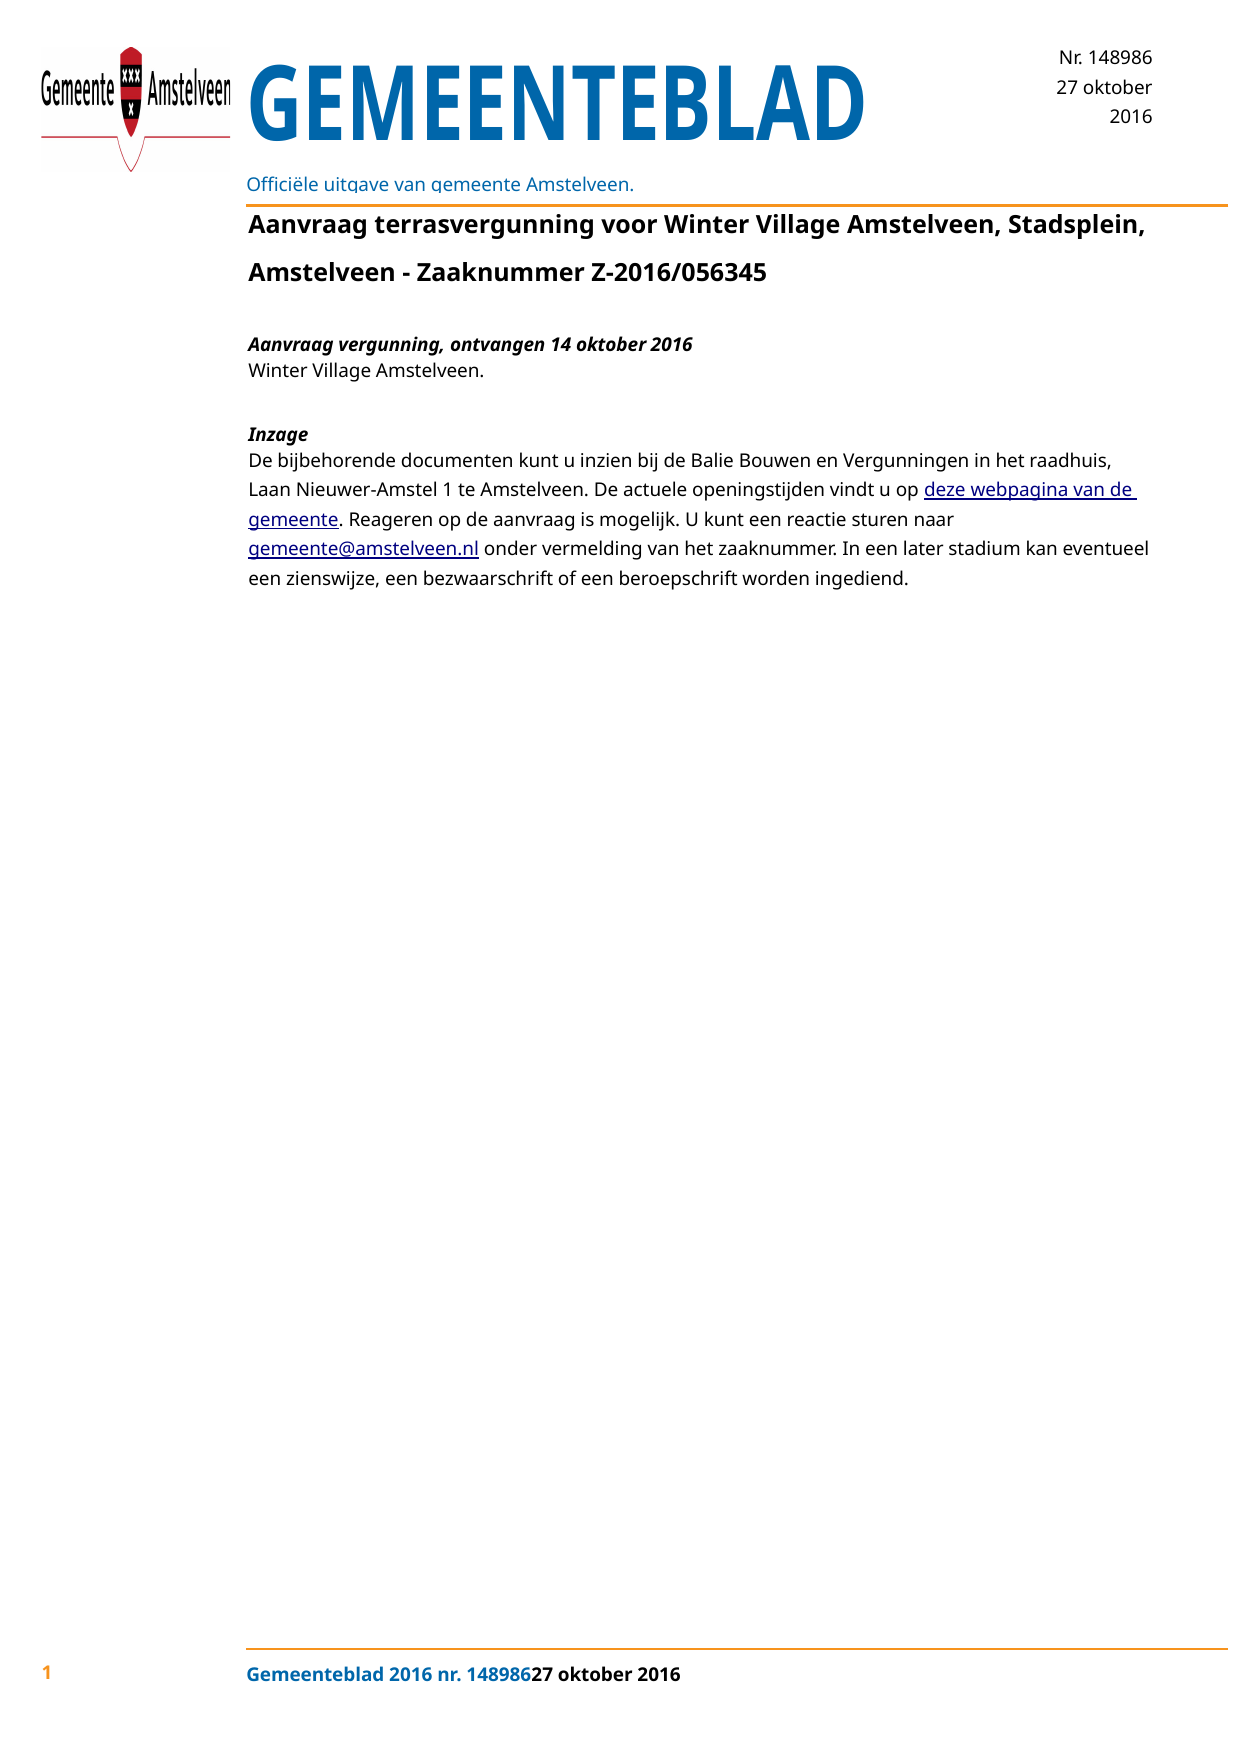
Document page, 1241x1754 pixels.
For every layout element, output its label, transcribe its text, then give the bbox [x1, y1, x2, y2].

picture [41, 47, 231, 172]
text Winter Village Amstelveen. [248, 357, 1152, 383]
text Aanvraag vergunning, ontvangen 14 oktober 2016 [248, 331, 1152, 357]
text Inzage [248, 421, 1152, 447]
text De bijbehorende documenten kunt u inzien bij de Balie Bouwen en Vergunningen in het raadhuis, Laan Nieuwer-Amstel 1 te Amstelveen. De actuele openingstijden vindt u op deze webpagina van de gemeente. Reageren op de aanvraag is mogelijk. U kunt een reactie sturen naar gemeente@amstelveen.nl onder vermelding van het zaaknummer. In een later stadium kan eventueel een zienswijze, een bezwaarschrift of een beroepschrift worden ingediend. [248, 447, 1152, 591]
text Aanvraag terrasvergunning voor Winter Village Amstelveen, Stadsplein, Amstelveen - Zaaknummer Z-2016/056345 [248, 207, 1152, 288]
